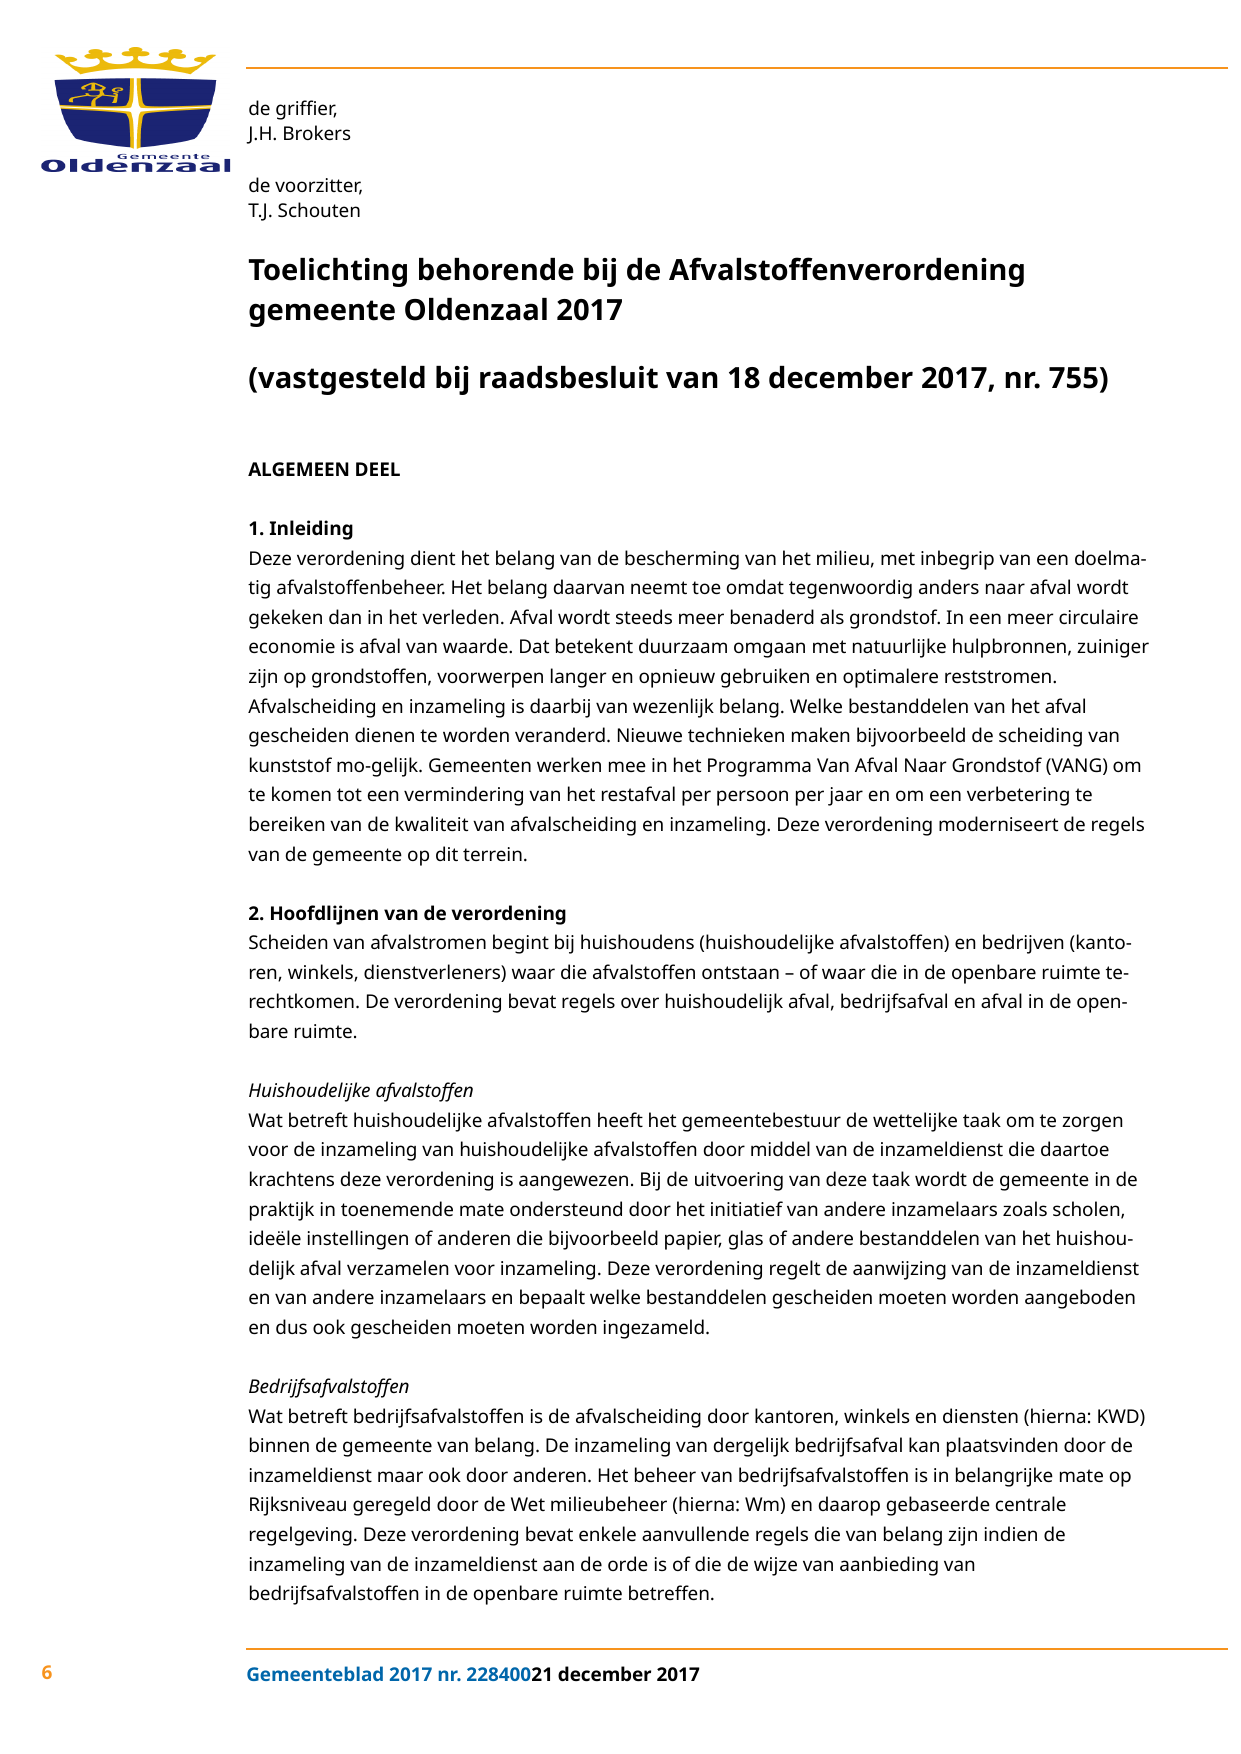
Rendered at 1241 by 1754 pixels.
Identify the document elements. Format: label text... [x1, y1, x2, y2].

text Wat betreft huishoudelijke afvalstoffen heeft het gemeentebestuur de wettelijke taak om te zorgen voor de inzameling van huishoudelijke afvalstoffen door middel van de inzameldienst die daartoe krachtens deze verordening is aangewezen. Bij de uitvoering van deze taak wordt de gemeente in de praktijk in toenemende mate ondersteund door het initiatief van andere inzamelaars zoals scholen, ideële instellingen of anderen die bijvoorbeeld papier, glas of andere bestanddelen van het huishou-delijk afval verzamelen voor inzameling. Deze verordening regelt de aanwijzing van de inzameldienst en van andere inzamelaars en bepaalt welke bestanddelen gescheiden moeten worden aangeboden en dus ook gescheiden moeten worden ingezameld. [248, 1107, 1152, 1340]
text Deze verordening dient het belang van de bescherming van het milieu, met inbegrip van een doelma-tig afvalstoffenbeheer. Het belang daarvan neemt toe omdat tegenwoordig anders naar afval wordt gekeken dan in het verleden. Afval wordt steeds meer benaderd als grondstof. In een meer circulaire economie is afval van waarde. Dat betekent duurzaam omgaan met natuurlijke hulpbronnen, zuiniger zijn op grondstoffen, voorwerpen langer en opnieuw gebruiken en optimalere reststromen. Afvalscheiding en inzameling is daarbij van wezenlijk belang. Welke bestanddelen van het afval gescheiden dienen te worden veranderd. Nieuwe technieken maken bijvoorbeeld de scheiding van kunststof mo-gelijk. Gemeenten werken mee in het Programma Van Afval Naar Grondstof (VANG) om te komen tot een vermindering van het restafval per persoon per jaar en om een verbetering te bereiken van de kwaliteit van afvalscheiding en inzameling. Deze verordening moderniseert de regels van de gemeente op dit terrein. [248, 545, 1152, 866]
text Bedrijfsafvalstoffen [248, 1373, 1152, 1399]
text J.H. Brokers [248, 121, 1152, 146]
text 1. Inleiding [248, 515, 1152, 541]
text de voorzitter, [248, 172, 1152, 198]
text ALGEMEEN DEEL [248, 456, 1152, 482]
text T.J. Schouten [248, 198, 1152, 223]
text Scheiden van afvalstromen begint bij huishoudens (huishoudelijke afvalstoffen) en bedrijven (kanto-ren, winkels, dienstverleners) waar die afvalstoffen ontstaan – of waar die in de openbare ruimte te-rechtkomen. De verordening bevat regels over huishoudelijk afval, bedrijfsafval en afval in de open-bare ruimte. [248, 929, 1152, 1044]
text Huishoudelijke afvalstoffen [248, 1077, 1152, 1103]
text 2. Hoofdlijnen van de verordening [248, 900, 1152, 926]
text (vastgesteld bij raadsbesluit van 18 december 2017, nr. 755) [248, 358, 1152, 397]
text Toelichting behorende bij de Afvalstoffenverordening gemeente Oldenzaal 2017 [248, 249, 1152, 328]
picture [41, 47, 231, 172]
text Wat betreft bedrijfsafvalstoffen is de afvalscheiding door kantoren, winkels en diensten (hierna: KWD) binnen de gemeente van belang. De inzameling van dergelijk bedrijfsafval kan plaatsvinden door de inzameldienst maar ook door anderen. Het beheer van bedrijfsafvalstoffen is in belangrijke mate op Rijksniveau geregeld door de Wet milieubeheer (hierna: Wm) en daarop gebaseerde centrale regelgeving. Deze verordening bevat enkele aanvullende regels die van belang zijn indien de inzameling van de inzameldienst aan de orde is of die de wijze van aanbieding van bedrijfsafvalstoffen in de openbare ruimte betreffen. [248, 1403, 1152, 1606]
text de griffier, [248, 95, 1152, 121]
